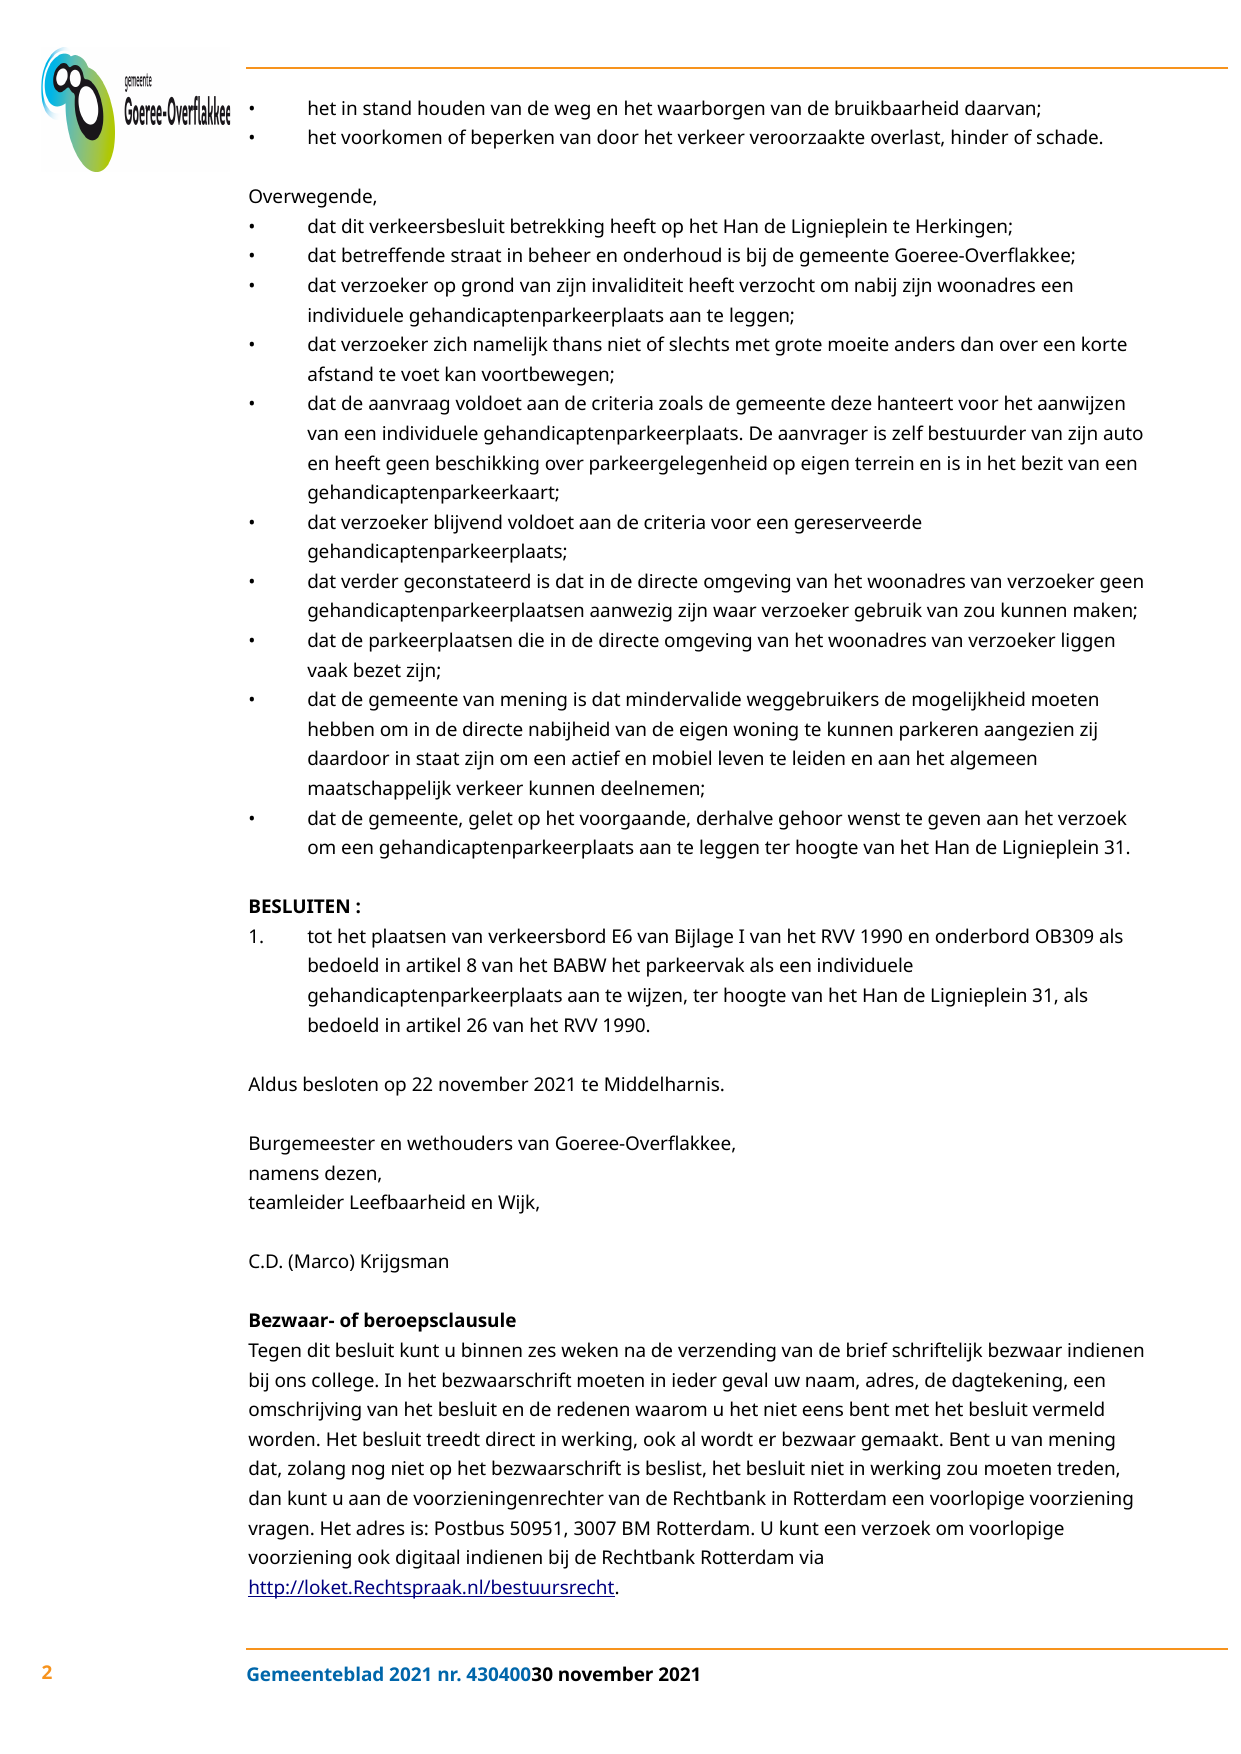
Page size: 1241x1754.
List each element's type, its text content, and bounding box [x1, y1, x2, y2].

list dat verder geconstateerd is dat in de directe omgeving van het woonadres van verzoeker geen gehandicaptenparkeerplaatsen aanwezig zijn waar verzoeker gebruik van zou kunnen maken; [248, 568, 1152, 623]
text teamleider Leefbaarheid en Wijk, [248, 1189, 1152, 1215]
list dat betreffende straat in beheer en onderhoud is bij de gemeente Goeree-Overflakkee; [248, 243, 1152, 268]
text Tegen dit besluit kunt u binnen zes weken na de verzending van de brief schriftelijk bezwaar indienen bij ons college. In het bezwaarschrift moeten in ieder geval uw naam, adres, de dagtekening, een omschrijving van het besluit en de redenen waarom u het niet eens bent met het besluit vermeld worden. Het besluit treedt direct in werking, ook al wordt er bezwaar gemaakt. Bent u van mening dat, zolang nog niet op het bezwaarschrift is beslist, het besluit niet in werking zou moeten treden, dan kunt u aan de voorzieningenrechter van de Rechtbank in Rotterdam een voorlopige voorziening vragen. Het adres is: Postbus 50951, 3007 BM Rotterdam. U kunt een verzoek om voorlopige voorziening ook digitaal indienen bij de Rechtbank Rotterdam via http://loket.Rechtspraak.nl/bestuursrecht. [248, 1337, 1152, 1600]
list tot het plaatsen van verkeersbord E6 van Bijlage I van het RVV 1990 en onderbord OB309 als bedoeld in artikel 8 van het BABW het parkeervak als een individuele gehandicaptenparkeerplaats aan te wijzen, ter hoogte van het Han de Lignieplein 31, als bedoeld in artikel 26 van het RVV 1990. [248, 923, 1152, 1038]
list het voorkomen of beperken van door het verkeer veroorzaakte overlast, hinder of schade. [248, 124, 1152, 150]
list dat verzoeker blijvend voldoet aan de criteria voor een gereserveerde gehandicaptenparkeerplaats; [248, 509, 1152, 564]
text Aldus besloten op 22 november 2021 te Middelharnis. [248, 1071, 1152, 1097]
picture [41, 47, 231, 172]
text BESLUITEN : [248, 893, 1152, 919]
list het in stand houden van de weg en het waarborgen van de bruikbaarheid daarvan; [248, 95, 1152, 121]
list dat de aanvraag voldoet aan de criteria zoals de gemeente deze hanteert voor het aanwijzen van een individuele gehandicaptenparkeerplaats. De aanvrager is zelf bestuurder van zijn auto en heeft geen beschikking over parkeergelegenheid op eigen terrein en is in het bezit van een gehandicaptenparkeerkaart; [248, 391, 1152, 505]
text namens dezen, [248, 1160, 1152, 1186]
text Bezwaar- of beroepsclausule [248, 1308, 1152, 1333]
list dat verzoeker op grond van zijn invaliditeit heeft verzocht om nabij zijn woonadres een individuele gehandicaptenparkeerplaats aan te leggen; [248, 272, 1152, 328]
list dat verzoeker zich namelijk thans niet of slechts met grote moeite anders dan over een korte afstand te voet kan voortbewegen; [248, 331, 1152, 387]
list dat de gemeente, gelet op het voorgaande, derhalve gehoor wenst te geven aan het verzoek om een gehandicaptenparkeerplaats aan te leggen ter hoogte van het Han de Lignieplein 31. [248, 805, 1152, 860]
text Overwegende, [248, 183, 1152, 209]
list dat de parkeerplaatsen die in de directe omgeving van het woonadres van verzoeker liggen vaak bezet zijn; [248, 627, 1152, 683]
text C.D. (Marco) Krijgsman [248, 1248, 1152, 1274]
text Burgemeester en wethouders van Goeree-Overflakkee, [248, 1130, 1152, 1156]
list dat dit verkeersbesluit betrekking heeft op het Han de Lignieplein te Herkingen; [248, 213, 1152, 239]
list dat de gemeente van mening is dat mindervalide weggebruikers de mogelijkheid moeten hebben om in de directe nabijheid van de eigen woning te kunnen parkeren aangezien zij daardoor in staat zijn om een actief en mobiel leven te leiden en aan het algemeen maatschappelijk verkeer kunnen deelnemen; [248, 686, 1152, 801]
